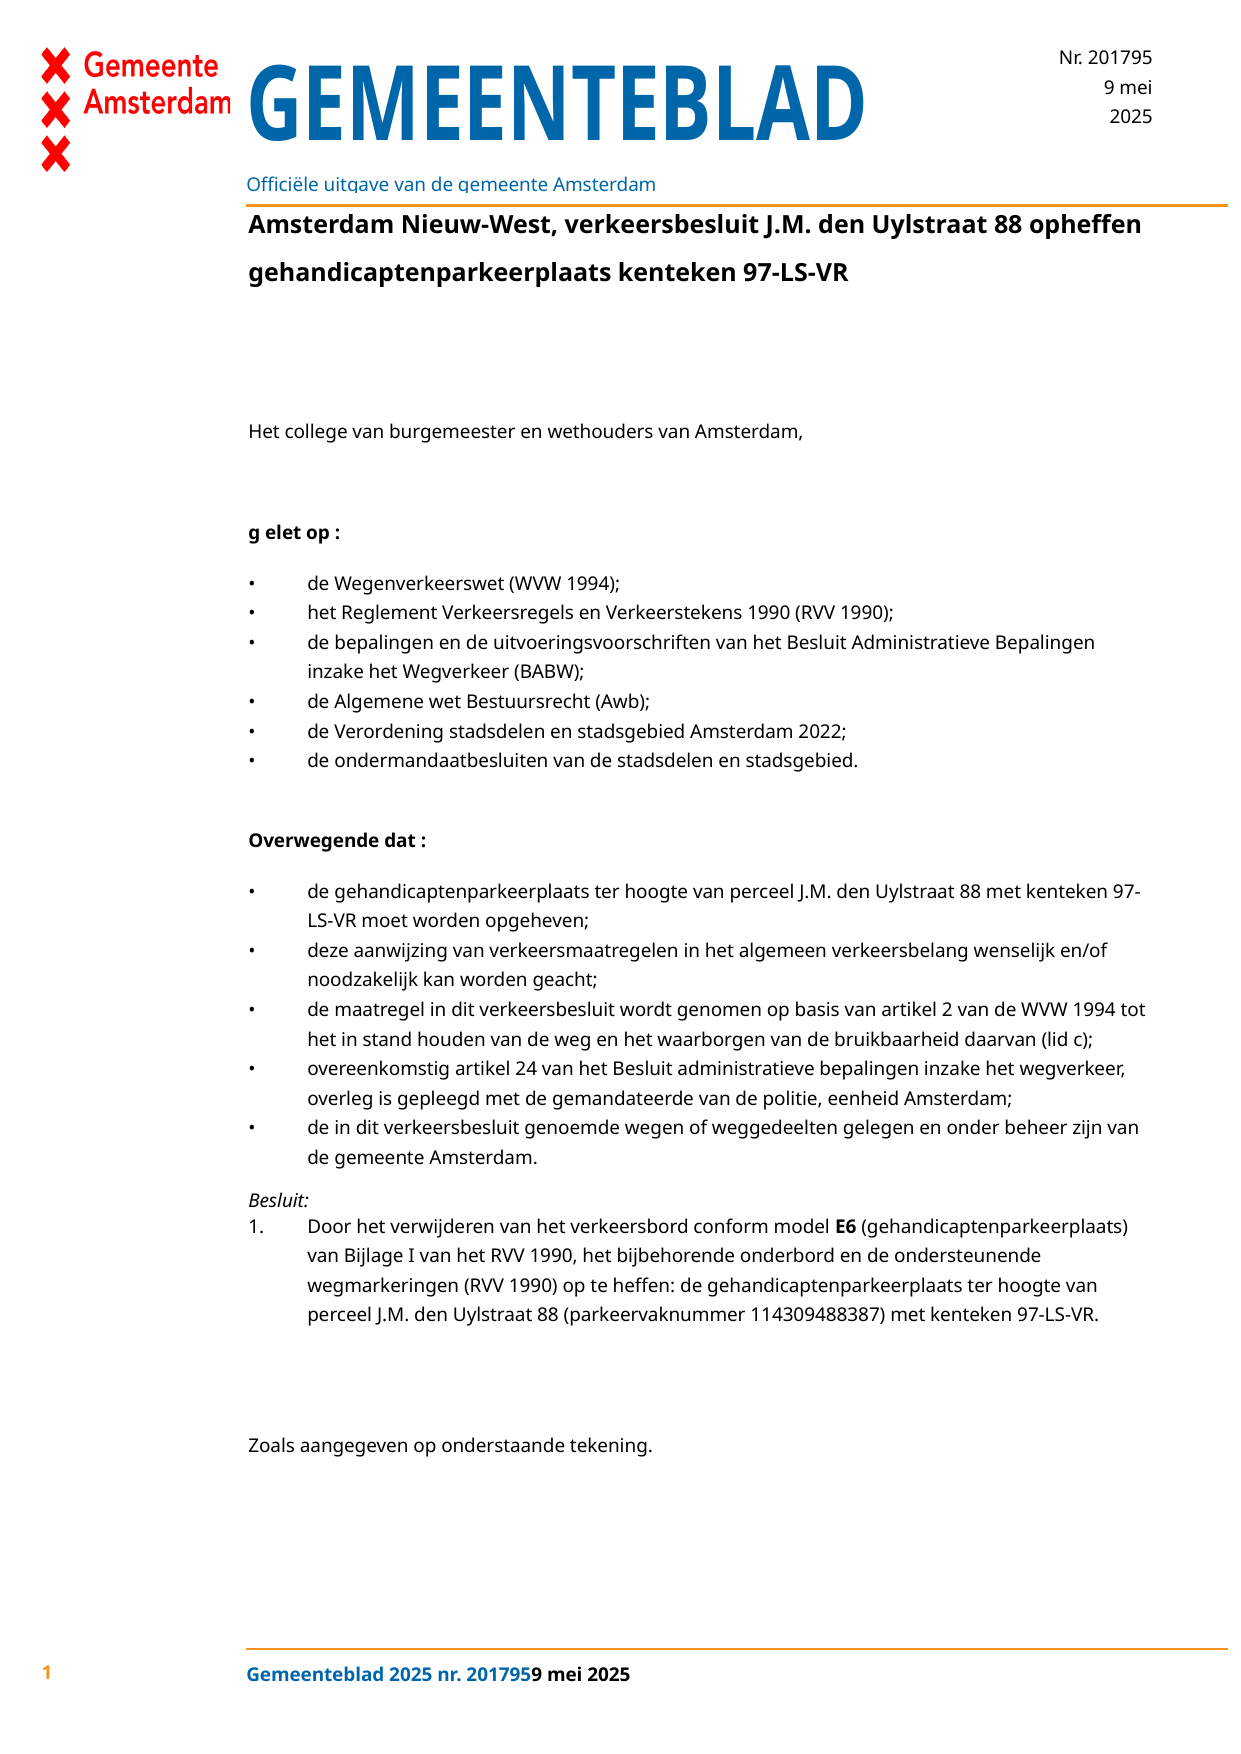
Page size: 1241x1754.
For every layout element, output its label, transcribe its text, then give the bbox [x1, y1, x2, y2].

list de Algemene wet Bestuursrecht (Awb); [248, 688, 1152, 714]
list deze aanwijzing van verkeersmaatregelen in het algemeen verkeersbelang wenselijk en/of noodzakelijk kan worden geacht; [248, 937, 1152, 992]
list de maatregel in dit verkeersbesluit wordt genomen op basis van artikel 2 van de WVW 1994 tot het in stand houden van de weg en het waarborgen van de bruikbaarheid daarvan (lid c); [248, 996, 1152, 1051]
list de Wegenverkeerswet (WVW 1994); [248, 570, 1152, 596]
text Amsterdam Nieuw-West, verkeersbesluit J.M. den Uylstraat 88 opheffen gehandicaptenparkeerplaats kenteken 97-LS-VR [248, 207, 1152, 288]
list overeenkomstig artikel 24 van het Besluit administratieve bepalingen inzake het wegverkeer, overleg is gepleegd met de gemandateerde van de politie, eenheid Amsterdam; [248, 1055, 1152, 1111]
text Zoals aangegeven op onderstaande tekening. [248, 1432, 1152, 1458]
list Door het verwijderen van het verkeersbord conform model E6 (gehandicaptenparkeerplaats) van Bijlage I van het RVV 1990, het bijbehorende onderbord en de ondersteunende wegmarkeringen (RVV 1990) op te heffen: de gehandicaptenparkeerplaats ter hoogte van perceel J.M. den Uylstraat 88 (parkeervaknummer 114309488387) met kenteken 97-LS-VR. [248, 1213, 1152, 1327]
list de Verordening stadsdelen en stadsgebied Amsterdam 2022; [248, 718, 1152, 743]
text Besluit: [248, 1187, 1152, 1213]
list de gehandicaptenparkeerplaats ter hoogte van perceel J.M. den Uylstraat 88 met kenteken 97-LS-VR moet worden opgeheven; [248, 878, 1152, 933]
list de in dit verkeersbesluit genoemde wegen of weggedeelten gelegen en onder beheer zijn van de gemeente Amsterdam. [248, 1114, 1152, 1170]
list de ondermandaatbesluiten van de stadsdelen en stadsgebied. [248, 747, 1152, 773]
text g elet op : [248, 519, 1152, 545]
list de bepalingen en de uitvoeringsvoorschriften van het Besluit Administratieve Bepalingen inzake het Wegverkeer (BABW); [248, 629, 1152, 684]
picture [41, 47, 231, 172]
text Het college van burgemeester en wethouders van Amsterdam, [248, 419, 1152, 444]
list het Reglement Verkeersregels en Verkeerstekens 1990 (RVV 1990); [248, 599, 1152, 625]
text Overwegende dat : [248, 827, 1152, 853]
